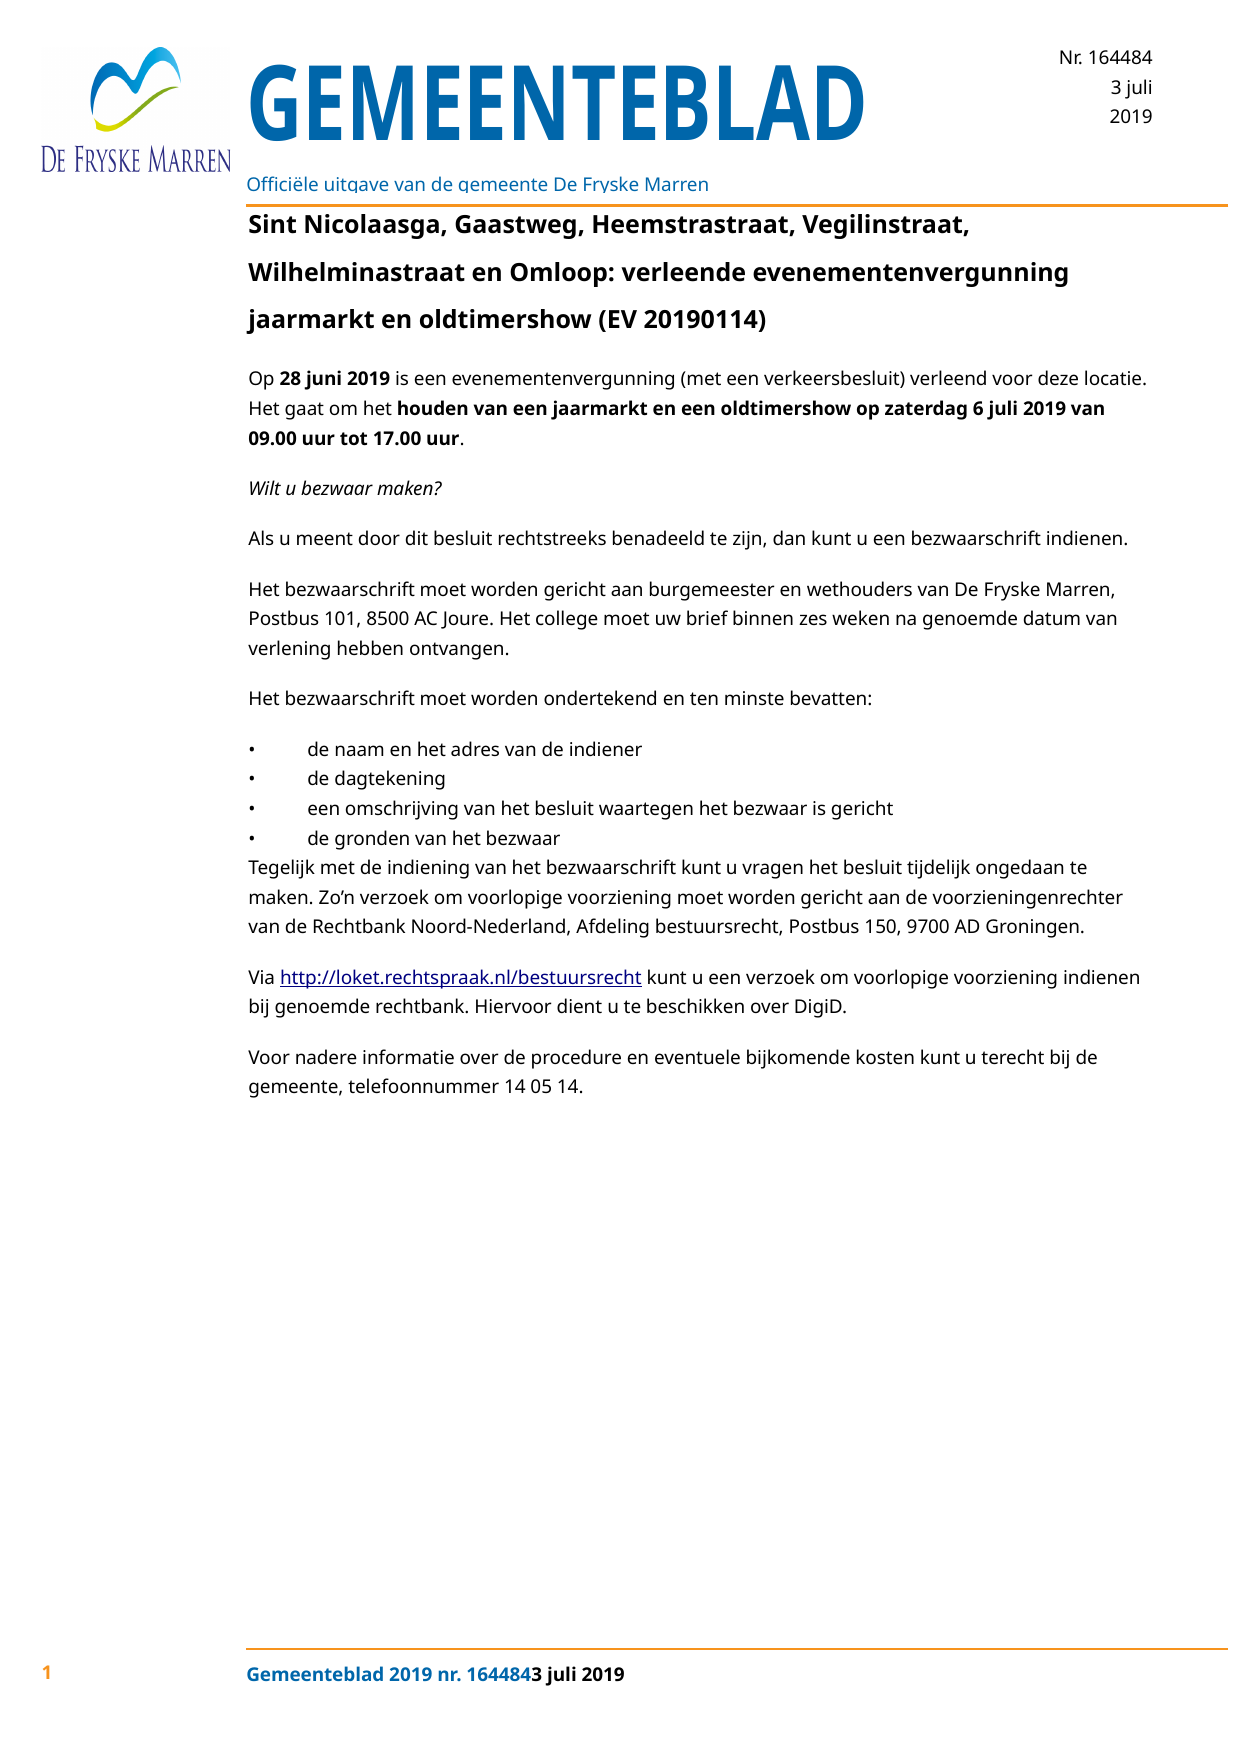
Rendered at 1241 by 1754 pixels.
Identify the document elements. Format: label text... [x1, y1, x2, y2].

text Op 28 juni 2019 is een evenementenvergunning (met een verkeersbesluit) verleend voor deze locatie. Het gaat om het houden van een jaarmarkt en een oldtimershow op zaterdag 6 juli 2019 van 09.00 uur tot 17.00 uur. [248, 366, 1152, 450]
text Voor nadere informatie over de procedure en eventuele bijkomende kosten kunt u terecht bij de gemeente, telefoonnummer 14 05 14. [248, 1044, 1152, 1099]
text Tegelijk met de indiening van het bezwaarschrift kunt u vragen het besluit tijdelijk ongedaan te maken. Zo’n verzoek om voorlopige voorziening moet worden gericht aan de voorzieningenrechter van de Rechtbank Noord-Nederland, Afdeling bestuursrecht, Postbus 150, 9700 AD Groningen. [248, 854, 1152, 939]
list de naam en het adres van de indiener [248, 736, 1152, 762]
text Als u meent door dit besluit rechtstreeks benadeeld te zijn, dan kunt u een bezwaarschrift indienen. [248, 526, 1152, 551]
list een omschrijving van het besluit waartegen het bezwaar is gericht [248, 795, 1152, 821]
text Het bezwaarschrift moet worden ondertekend en ten minste bevatten: [248, 686, 1152, 711]
list de gronden van het bezwaar [248, 825, 1152, 850]
text Het bezwaarschrift moet worden gericht aan burgemeester en wethouders van De Fryske Marren, Postbus 101, 8500 AC Joure. Het college moet uw brief binnen zes weken na genoemde datum van verlening hebben ontvangen. [248, 576, 1152, 661]
list de dagtekening [248, 766, 1152, 791]
text Via http://loket.rechtspraak.nl/bestuursrecht kunt u een verzoek om voorlopige voorziening indienen bij genoemde rechtbank. Hiervoor dient u te beschikken over DigiD. [248, 964, 1152, 1019]
text Wilt u bezwaar maken? [248, 475, 1152, 501]
text Sint Nicolaasga, Gaastweg, Heemstrastraat, Vegilinstraat, Wilhelminastraat en Omloop: verleende evenementenvergunning jaarmarkt en oldtimershow (EV 20190114) [248, 207, 1152, 336]
picture [41, 47, 231, 172]
